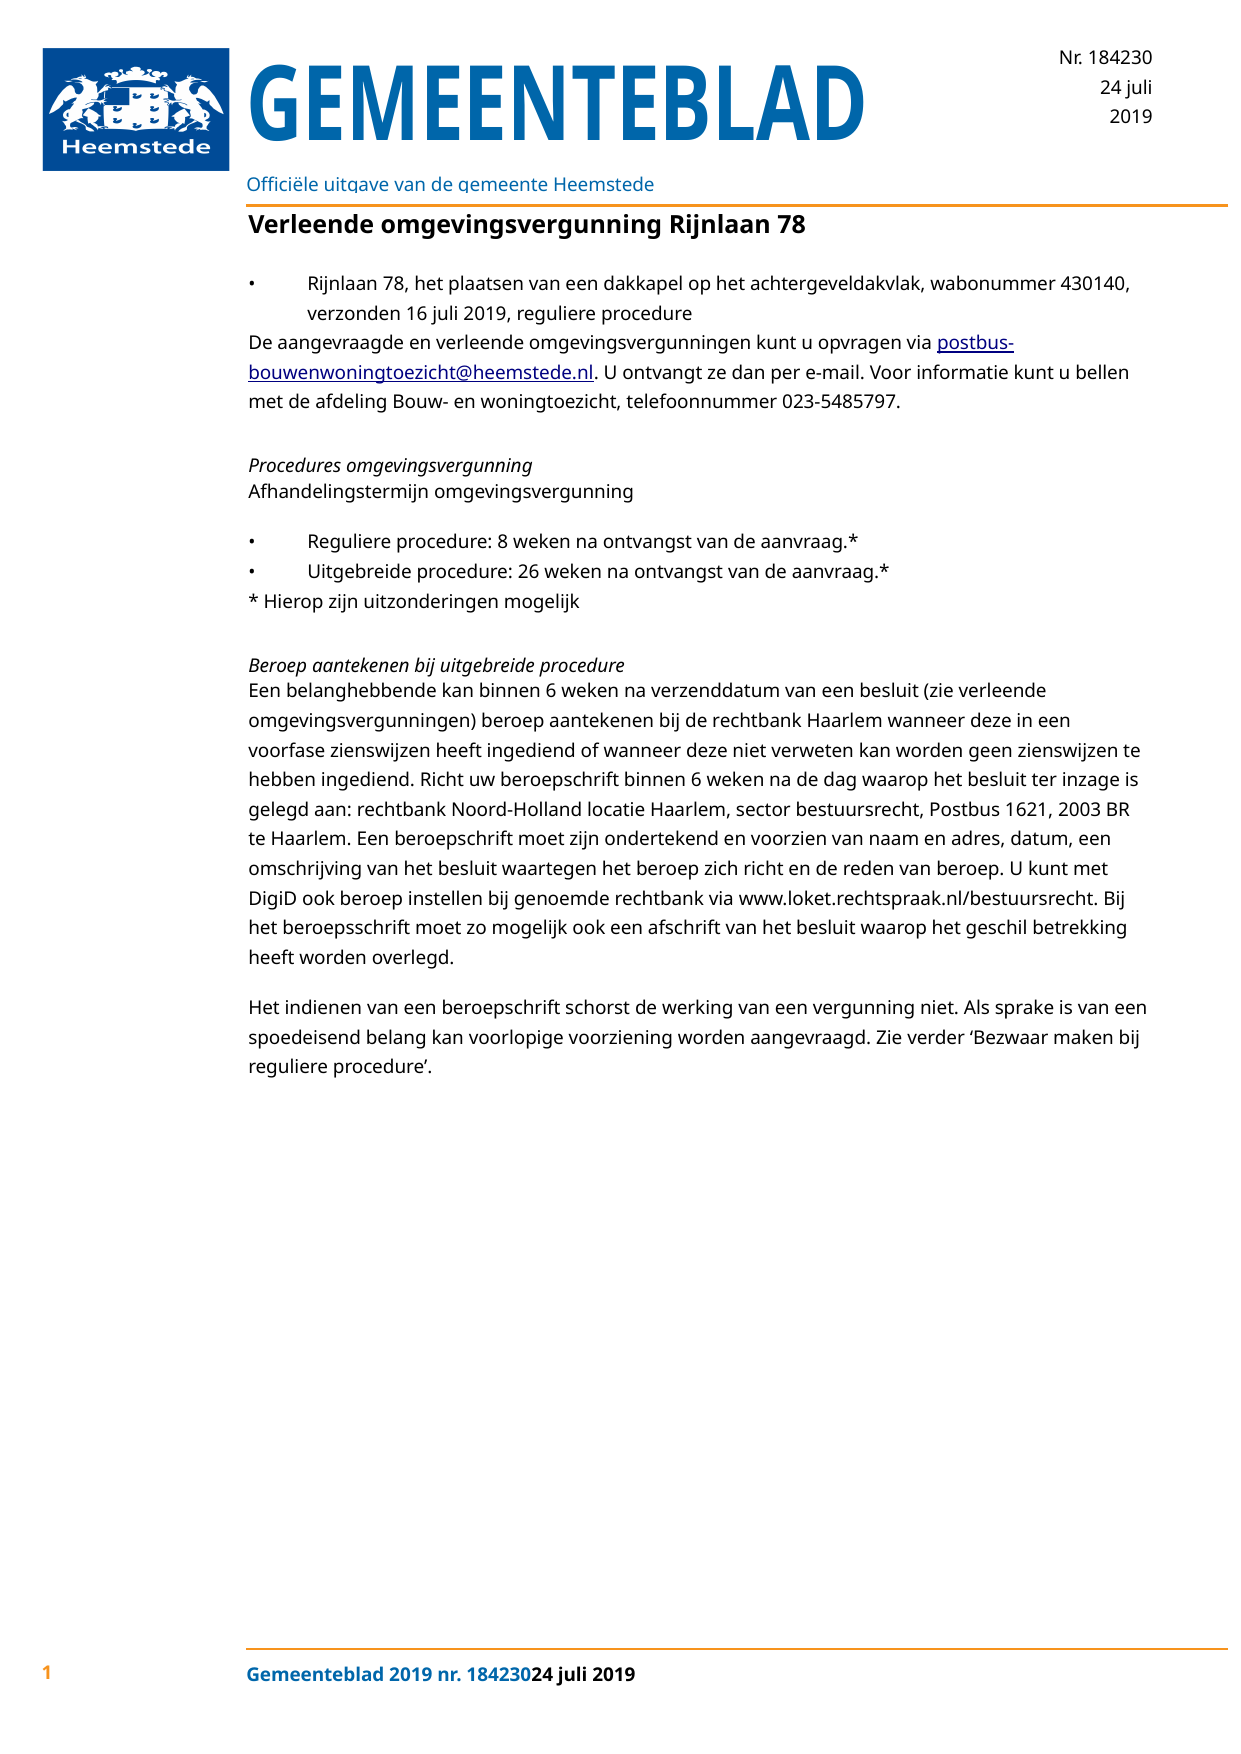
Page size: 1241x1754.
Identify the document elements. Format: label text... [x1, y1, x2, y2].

text Procedures omgevingsvergunning [248, 453, 1152, 478]
text Verleende omgevingsvergunning Rijnlaan 78 [248, 207, 1152, 241]
list Uitgebreide procedure: 26 weken na ontvangst van de aanvraag.* [248, 558, 1152, 584]
text Afhandelingstermijn omgevingsvergunning [248, 478, 1152, 504]
text De aangevraagde en verleende omgevingsvergunningen kunt u opvragen via postbus-bouwenwoningtoezicht@heemstede.nl. U ontvangt ze dan per e-mail. Voor informatie kunt u bellen met de afdeling Bouw- en woningtoezicht, telefoonnummer 023-5485797. [248, 329, 1152, 414]
list Rijnlaan 78, het plaatsen van een dakkapel op het achtergeveldakvlak, wabonummer 430140, verzonden 16 juli 2019, reguliere procedure [248, 270, 1152, 326]
list Reguliere procedure: 8 weken na ontvangst van de aanvraag.* [248, 529, 1152, 554]
text Het indienen van een beroepschrift schorst de werking van een vergunning niet. Als sprake is van een spoedeisend belang kan voorlopige voorziening worden aangevraagd. Zie verder ‘Bezwaar maken bij reguliere procedure’. [248, 994, 1152, 1079]
text Beroep aantekenen bij uitgebreide procedure [248, 652, 1152, 678]
text Een belanghebbende kan binnen 6 weken na verzenddatum van een besluit (zie verleende omgevingsvergunningen) beroep aantekenen bij de rechtbank Haarlem wanneer deze in een voorfase zienswijzen heeft ingediend of wanneer deze niet verweten kan worden geen zienswijzen te hebben ingediend. Richt uw beroepschrift binnen 6 weken na de dag waarop het besluit ter inzage is gelegd aan: rechtbank Noord-Holland locatie Haarlem, sector bestuursrecht, Postbus 1621, 2003 BR te Haarlem. Een beroepschrift moet zijn ondertekend en voorzien van naam en adres, datum, een omschrijving van het besluit waartegen het beroep zich richt en de reden van beroep. U kunt met DigiD ook beroep instellen bij genoemde rechtbank via www.loket.rechtspraak.nl/bestuursrecht. Bij het beroepsschrift moet zo mogelijk ook een afschrift van het besluit waarop het geschil betrekking heeft worden overlegd. [248, 678, 1152, 969]
text * Hierop zijn uitzonderingen mogelijk [248, 588, 1152, 614]
picture [41, 47, 231, 172]
